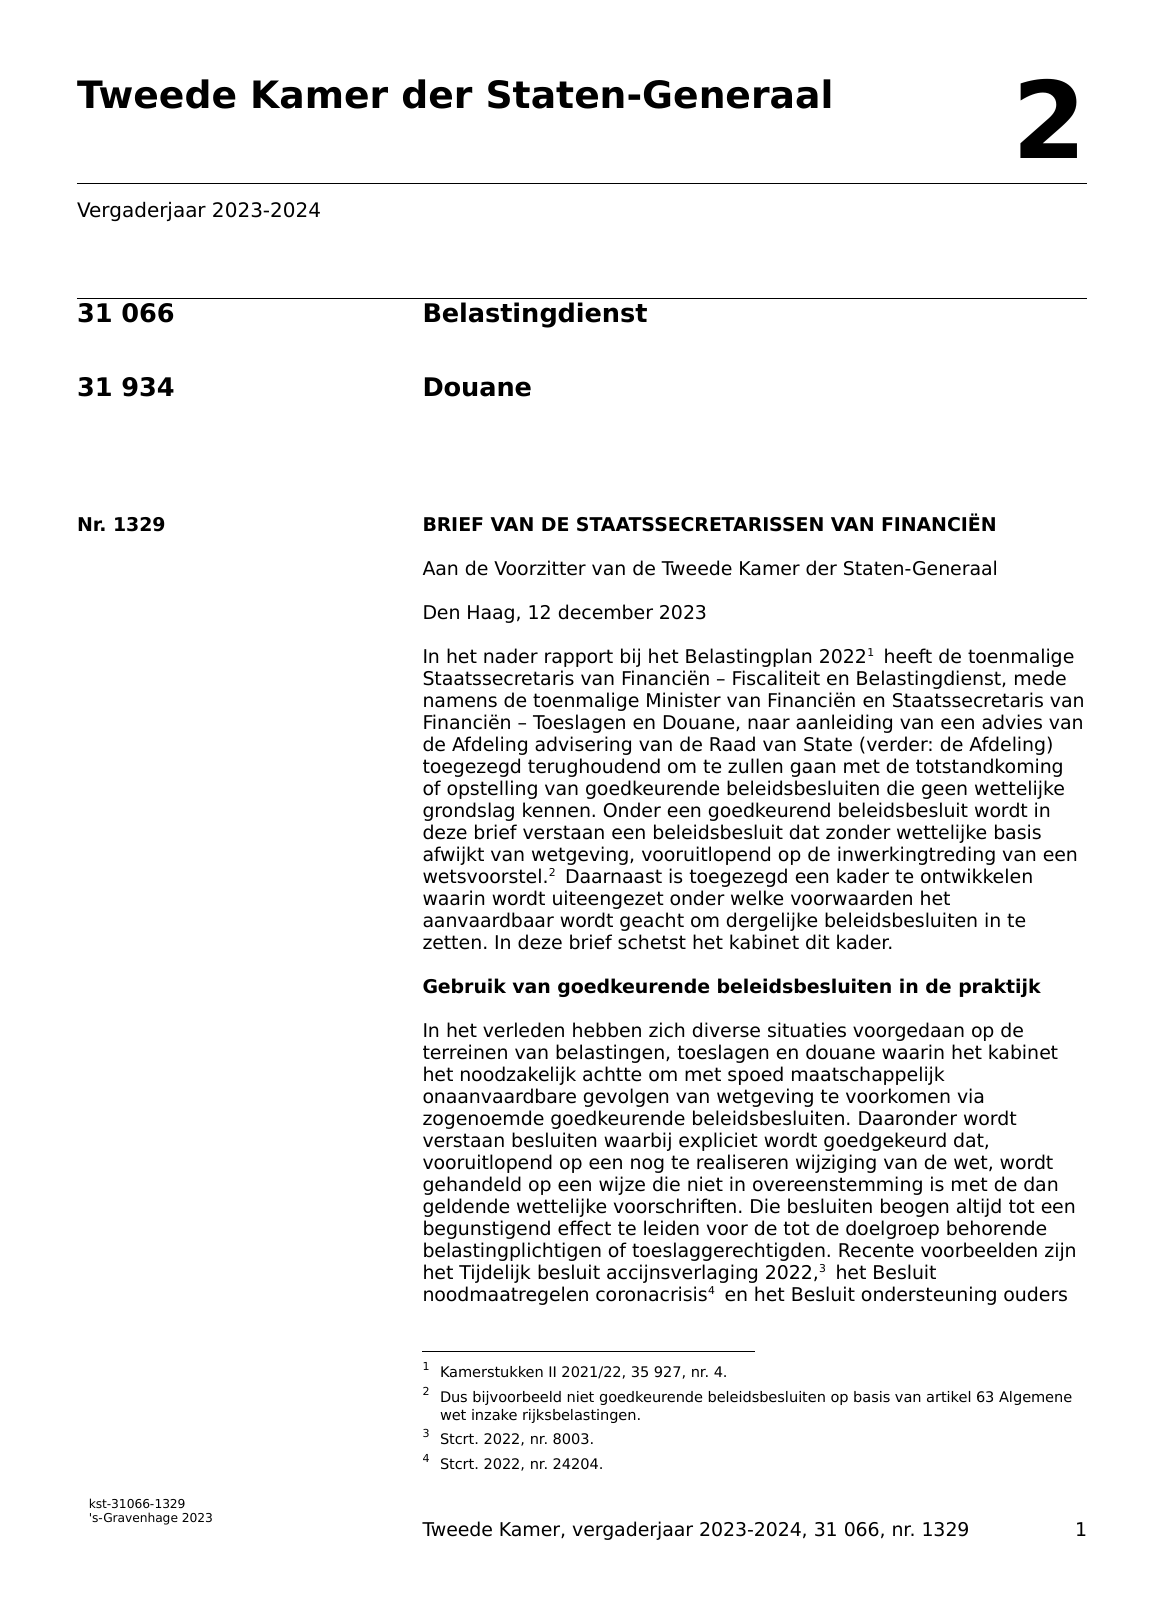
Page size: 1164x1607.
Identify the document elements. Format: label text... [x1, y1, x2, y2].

text Dus bijvoorbeeld niet goedkeurende beleidsbesluiten op basis van artikel 63 Algemene wet inzake rijksbelastingen. [422, 1385, 1087, 1424]
text Den Haag, 12 december 2023 [422, 602, 1087, 624]
table_header Tweede Kamer der Staten-Generaal [77, 59, 886, 183]
subtitle 31 066 Belastingdienst [77, 299, 1087, 329]
text Stcrt. 2022, nr. 8003. [422, 1427, 1087, 1449]
subtitle Gebruik van goedkeurende beleidsbesluiten in de praktijk [422, 976, 1087, 998]
text In het nader rapport bij het Belastingplan 2022 heeft de toenmalige Staatssecretaris van Financiën – Fiscaliteit en Belastingdienst, mede namens de toenmalige Minister van Financiën en Staatssecretaris van Financiën – Toeslagen en Douane, naar aanleiding van een advies van de Afdeling advisering van de Raad van State (verder: de Afdeling) toegezegd terughoudend om te zullen gaan met de totstandkoming of opstelling van goedkeurende beleidsbesluiten die geen wettelijke grondslag kennen. Onder een goedkeurend beleidsbesluit wordt in deze brief verstaan een beleidsbesluit dat zonder wettelijke basis afwijkt van wetgeving, vooruitlopend op de inwerkingtreding van een wetsvoorstel. Daarnaast is toegezegd een kader te ontwikkelen waarin wordt uiteengezet onder welke voorwaarden het aanvaardbaar wordt geacht om dergelijke beleidsbesluiten in te zetten. In deze brief schetst het kabinet dit kader. [422, 646, 1087, 954]
text In het verleden hebben zich diverse situaties voorgedaan op de terreinen van belastingen, toeslagen en douane waarin het kabinet het noodzakelijk achtte om met spoed maatschappelijk onaanvaardbare gevolgen van wetgeving te voorkomen via zogenoemde goedkeurende beleidsbesluiten. Daaronder wordt verstaan besluiten waarbij expliciet wordt goedgekeurd dat, vooruitlopend op een nog te realiseren wijziging van de wet, wordt gehandeld op een wijze die niet in overeenstemming is met de dan geldende wettelijke voorschriften. Die besluiten beogen altijd tot een begunstigend effect te leiden voor de tot de doelgroep behorende belastingplichtigen of toeslaggerechtigden. Recente voorbeelden zijn het Tijdelijk besluit accijnsverlaging 2022, het Besluit noodmaatregelen coronacrisis en het Besluit ondersteuning ouders [422, 1020, 1087, 1306]
text Aan de Voorzitter van de Tweede Kamer der Staten-Generaal [422, 558, 1087, 580]
subtitle 31 934 Douane [77, 373, 1087, 403]
text Stcrt. 2022, nr. 24204. [422, 1452, 1087, 1474]
table_cell Vergaderjaar 2023-2024 [77, 184, 1087, 298]
subtitle Nr. 1329 BRIEF VAN DE STAATSSECRETARISSEN VAN FINANCIËN [77, 514, 1087, 536]
text 's-Gravenhage 2023 [88, 1511, 323, 1525]
text Kamerstukken II 2021/22, 35 927, nr. 4. [422, 1360, 1087, 1382]
table_header 2 [886, 59, 1087, 183]
text kst-31066-1329 [88, 1497, 323, 1511]
